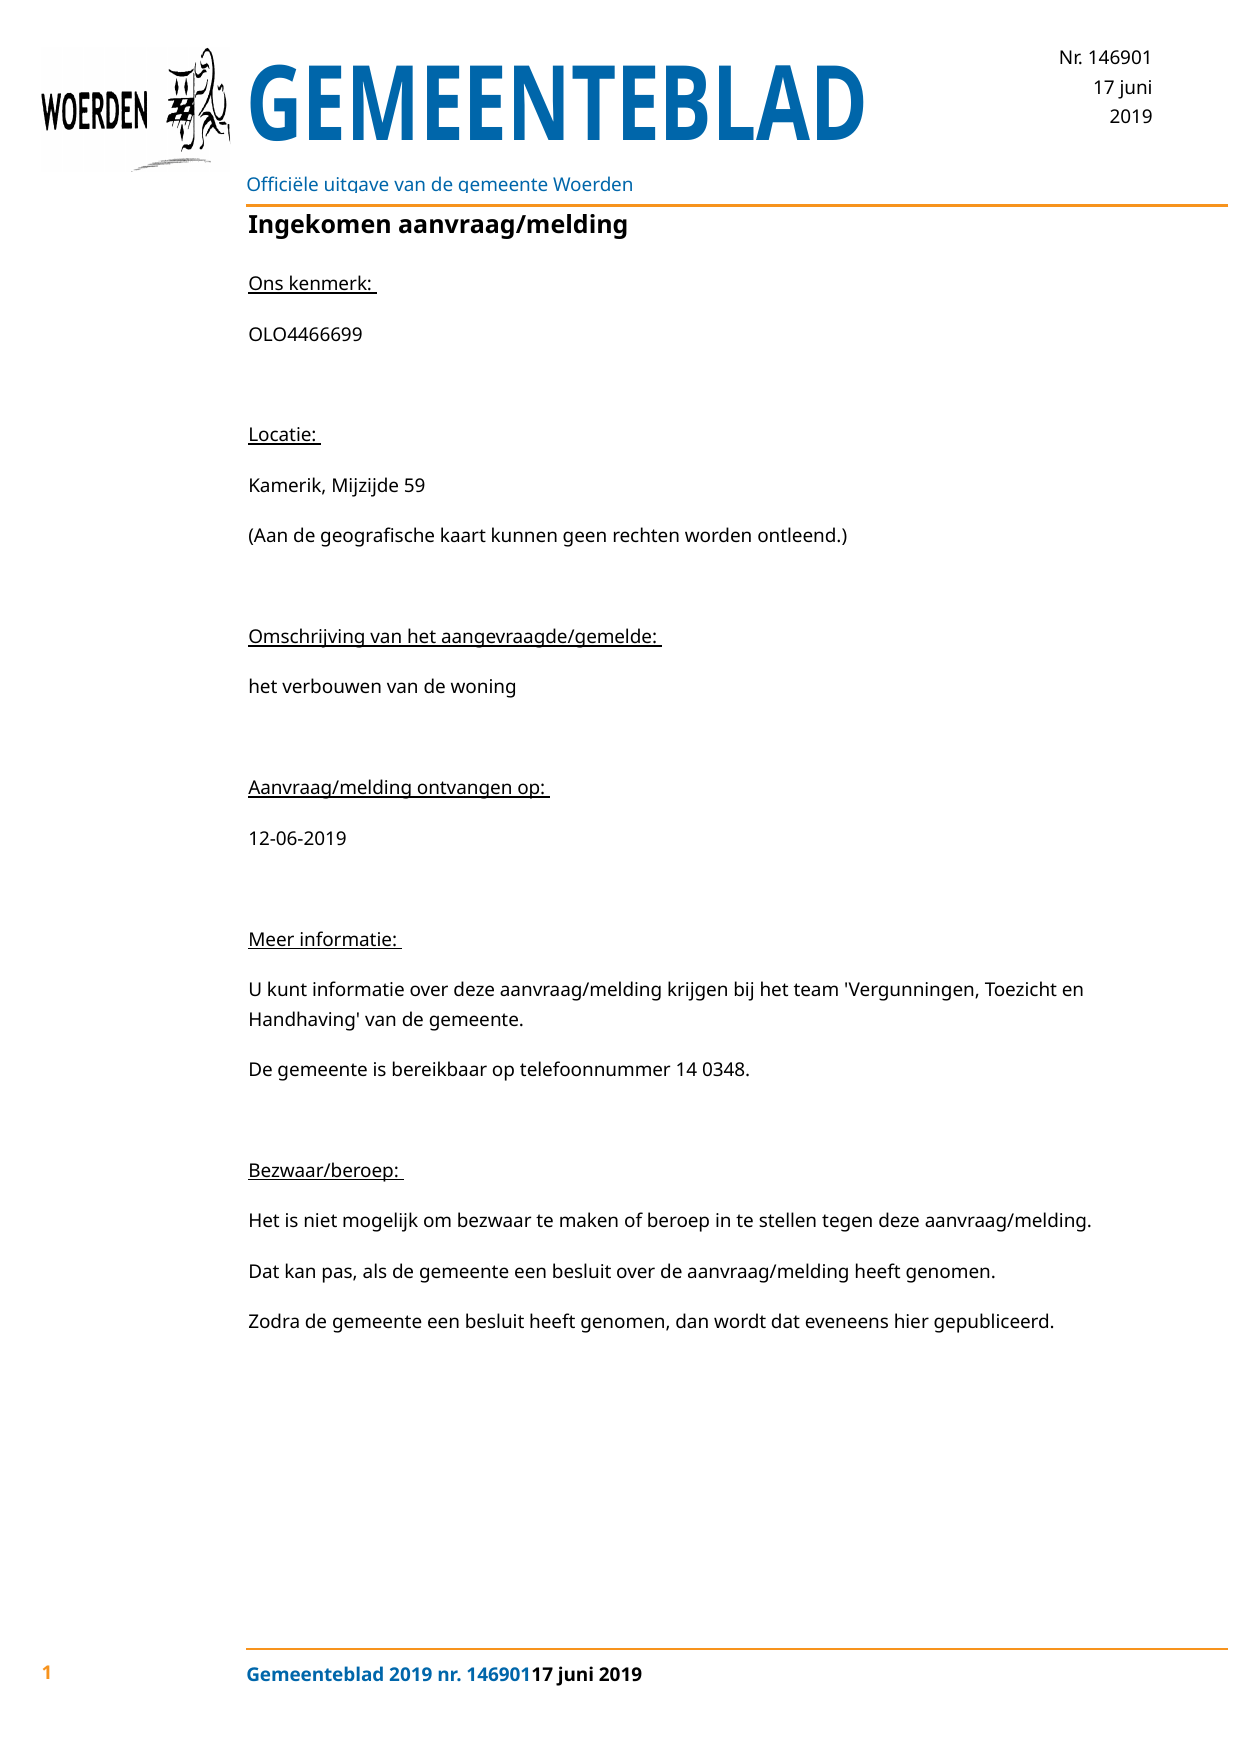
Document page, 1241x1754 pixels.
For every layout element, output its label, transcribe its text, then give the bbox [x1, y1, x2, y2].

text Zodra de gemeente een besluit heeft genomen, dan wordt dat eveneens hier gepubliceerd. [248, 1308, 1152, 1334]
text Ons kenmerk: [248, 270, 1152, 296]
text Meer informatie: [248, 926, 1152, 951]
text Omschrijving van het aangevraagde/gemelde: [248, 623, 1152, 649]
text De gemeente is bereikbaar op telefoonnummer 14 0348. [248, 1056, 1152, 1082]
picture [41, 47, 231, 172]
text U kunt informatie over deze aanvraag/melding krijgen bij het team 'Vergunningen, Toezicht en Handhaving' van de gemeente. [248, 976, 1152, 1031]
text 12-06-2019 [248, 825, 1152, 851]
text OLO4466699 [248, 321, 1152, 346]
text Ingekomen aanvraag/melding [248, 207, 1152, 241]
text Aanvraag/melding ontvangen op: [248, 774, 1152, 800]
text Bezwaar/beroep: [248, 1157, 1152, 1183]
text het verbouwen van de woning [248, 674, 1152, 699]
text Locatie: [248, 422, 1152, 447]
text Kamerik, Mijzijde 59 [248, 472, 1152, 498]
text (Aan de geografische kaart kunnen geen rechten worden ontleend.) [248, 522, 1152, 548]
text Dat kan pas, als de gemeente een besluit over de aanvraag/melding heeft genomen. [248, 1258, 1152, 1283]
text Het is niet mogelijk om bezwaar te maken of beroep in te stellen tegen deze aanvraag/melding. [248, 1207, 1152, 1233]
